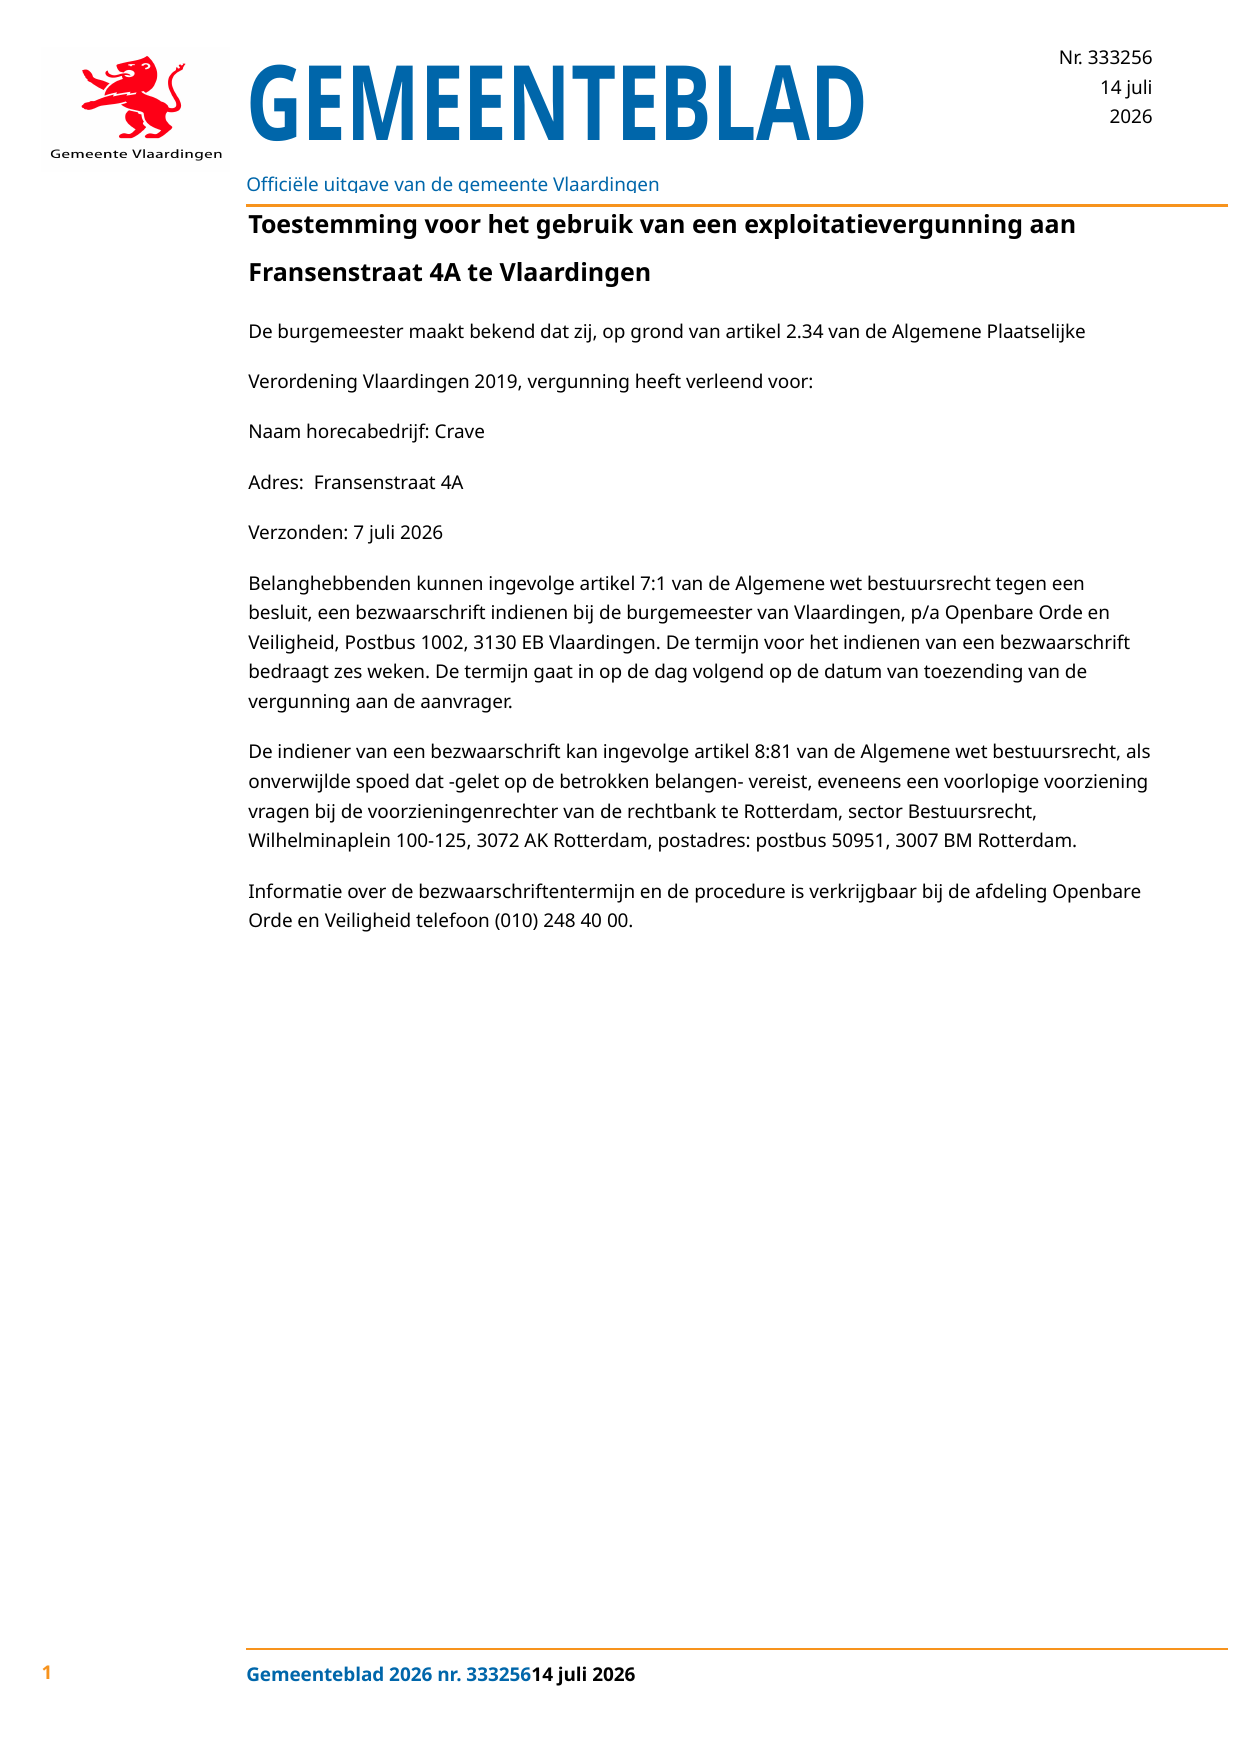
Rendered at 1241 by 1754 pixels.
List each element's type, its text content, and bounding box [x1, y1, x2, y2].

text De indiener van een bezwaarschrift kan ingevolge artikel 8:81 van de Algemene wet bestuursrecht, als onverwijlde spoed dat -gelet op de betrokken belangen- vereist, eveneens een voorlopige voorziening vragen bij de voorzieningenrechter van de rechtbank te Rotterdam, sector Bestuursrecht, Wilhelminaplein 100-125, 3072 AK Rotterdam, postadres: postbus 50951, 3007 BM Rotterdam. [248, 739, 1152, 853]
text Naam horecabedrijf: Crave [248, 419, 1152, 444]
text Verzonden: 7 juli 2026 [248, 519, 1152, 545]
text Adres: Fransenstraat 4A [248, 469, 1152, 495]
text De burgemeester maakt bekend dat zij, op grond van artikel 2.34 van de Algemene Plaatselijke [248, 318, 1152, 344]
text Toestemming voor het gebruik van een exploitatievergunning aan Fransenstraat 4A te Vlaardingen [248, 207, 1152, 288]
text Verordening Vlaardingen 2019, vergunning heeft verleend voor: [248, 368, 1152, 394]
text Belanghebbenden kunnen ingevolge artikel 7:1 van de Algemene wet bestuursrecht tegen een besluit, een bezwaarschrift indienen bij de burgemeester van Vlaardingen, p/a Openbare Orde en Veiligheid, Postbus 1002, 3130 EB Vlaardingen. De termijn voor het indienen van een bezwaarschrift bedraagt zes weken. De termijn gaat in op de dag volgend op de datum van toezending van de vergunning aan de aanvrager. [248, 570, 1152, 714]
text Informatie over de bezwaarschriftentermijn en de procedure is verkrijgbaar bij de afdeling Openbare Orde en Veiligheid telefoon (010) 248 40 00. [248, 878, 1152, 933]
picture [41, 47, 231, 172]
